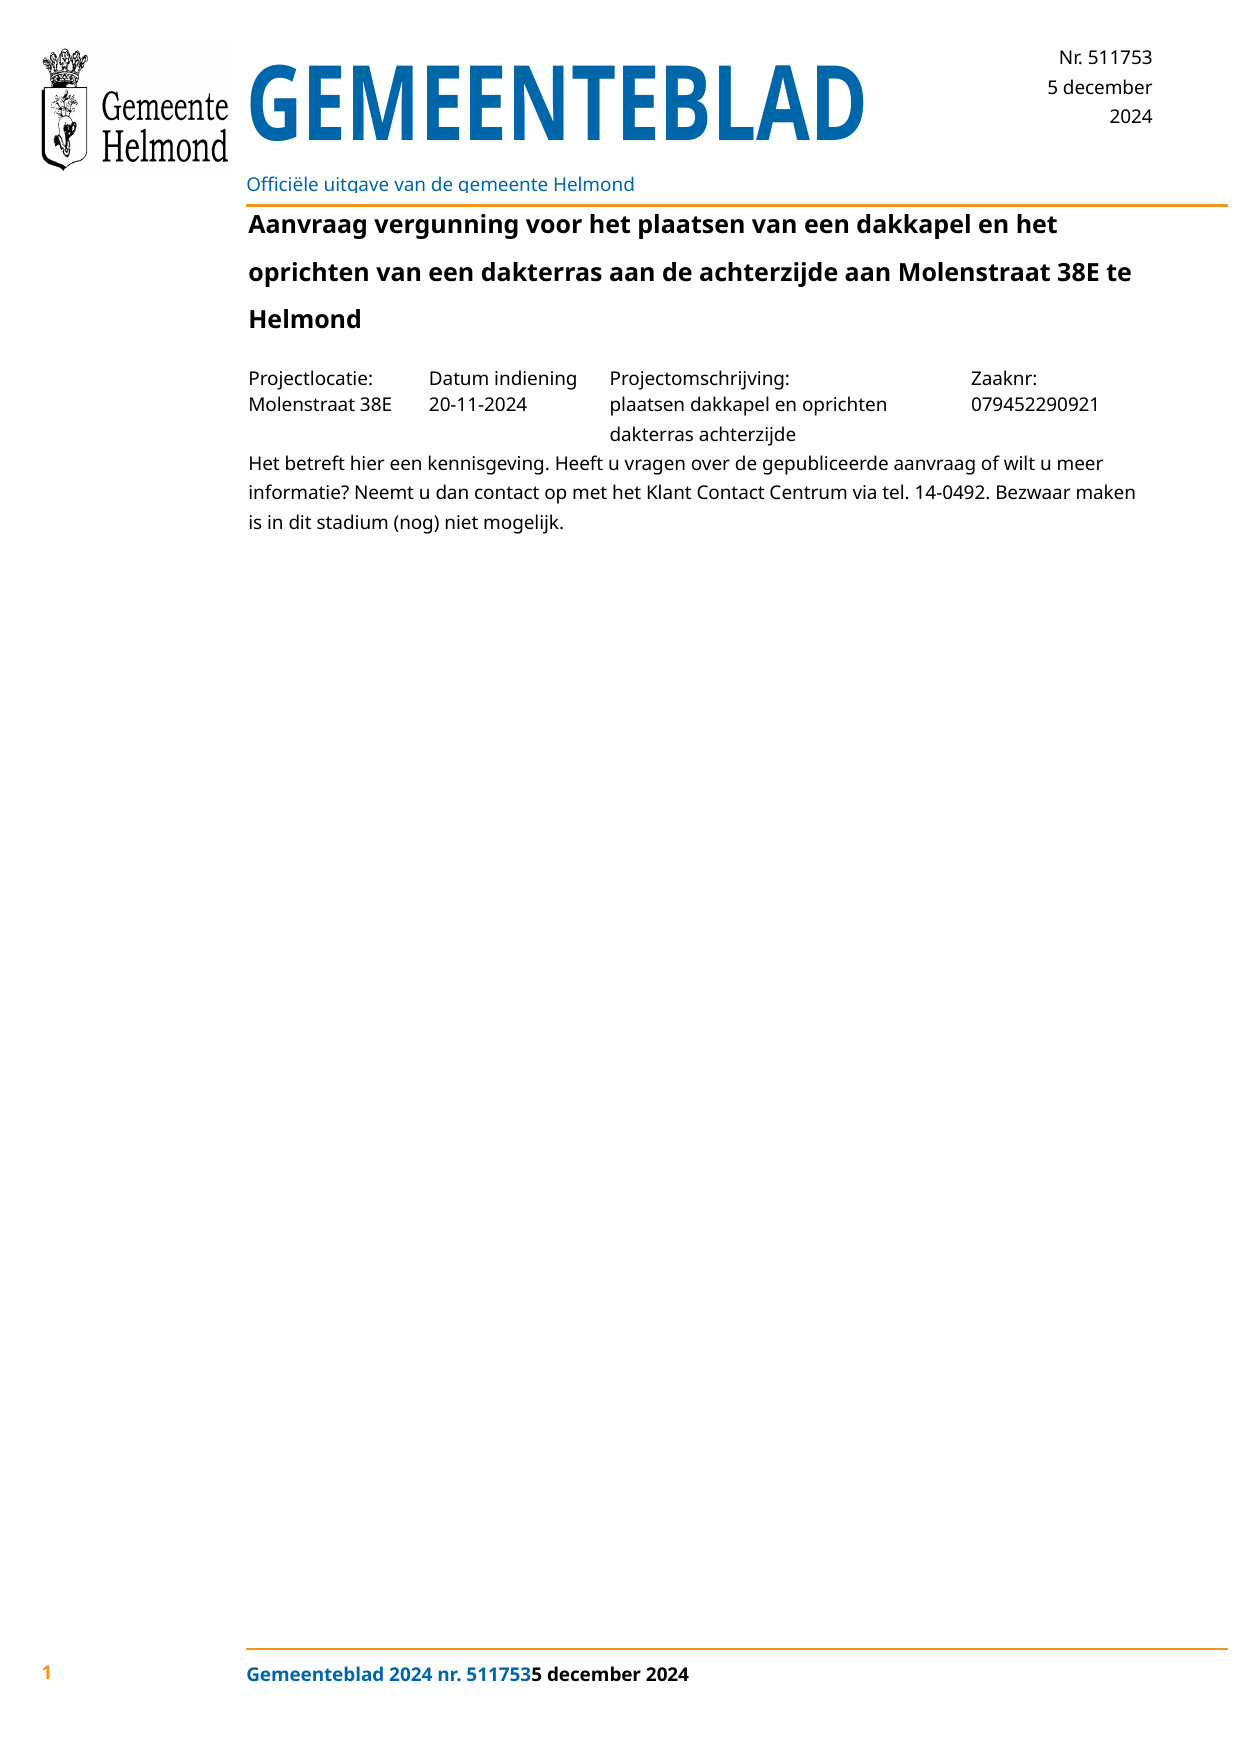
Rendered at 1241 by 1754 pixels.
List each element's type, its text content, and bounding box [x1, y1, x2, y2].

table_cell plaatsen dakkapel en oprichten dakterras achterzijde [609, 391, 971, 447]
table_cell 079452290921 [971, 391, 1152, 447]
table_cell Molenstraat 38E [248, 391, 429, 447]
table_header Datum indiening [429, 366, 609, 391]
table_cell 20-11-2024 [429, 391, 609, 447]
picture [41, 47, 231, 172]
table_header Projectomschrijving: [609, 366, 971, 391]
text Het betreft hier een kennisgeving. Heeft u vragen over de gepubliceerde aanvraag of wilt u meer informatie? Neemt u dan contact op met het Klant Contact Centrum via tel. 14-0492. Bezwaar maken is in dit stadium (nog) niet mogelijk. [248, 450, 1152, 535]
text Aanvraag vergunning voor het plaatsen van een dakkapel en het oprichten van een dakterras aan de achterzijde aan Molenstraat 38E te Helmond [248, 207, 1152, 336]
table_header Zaaknr: [971, 366, 1152, 391]
table_header Projectlocatie: [248, 366, 429, 391]
